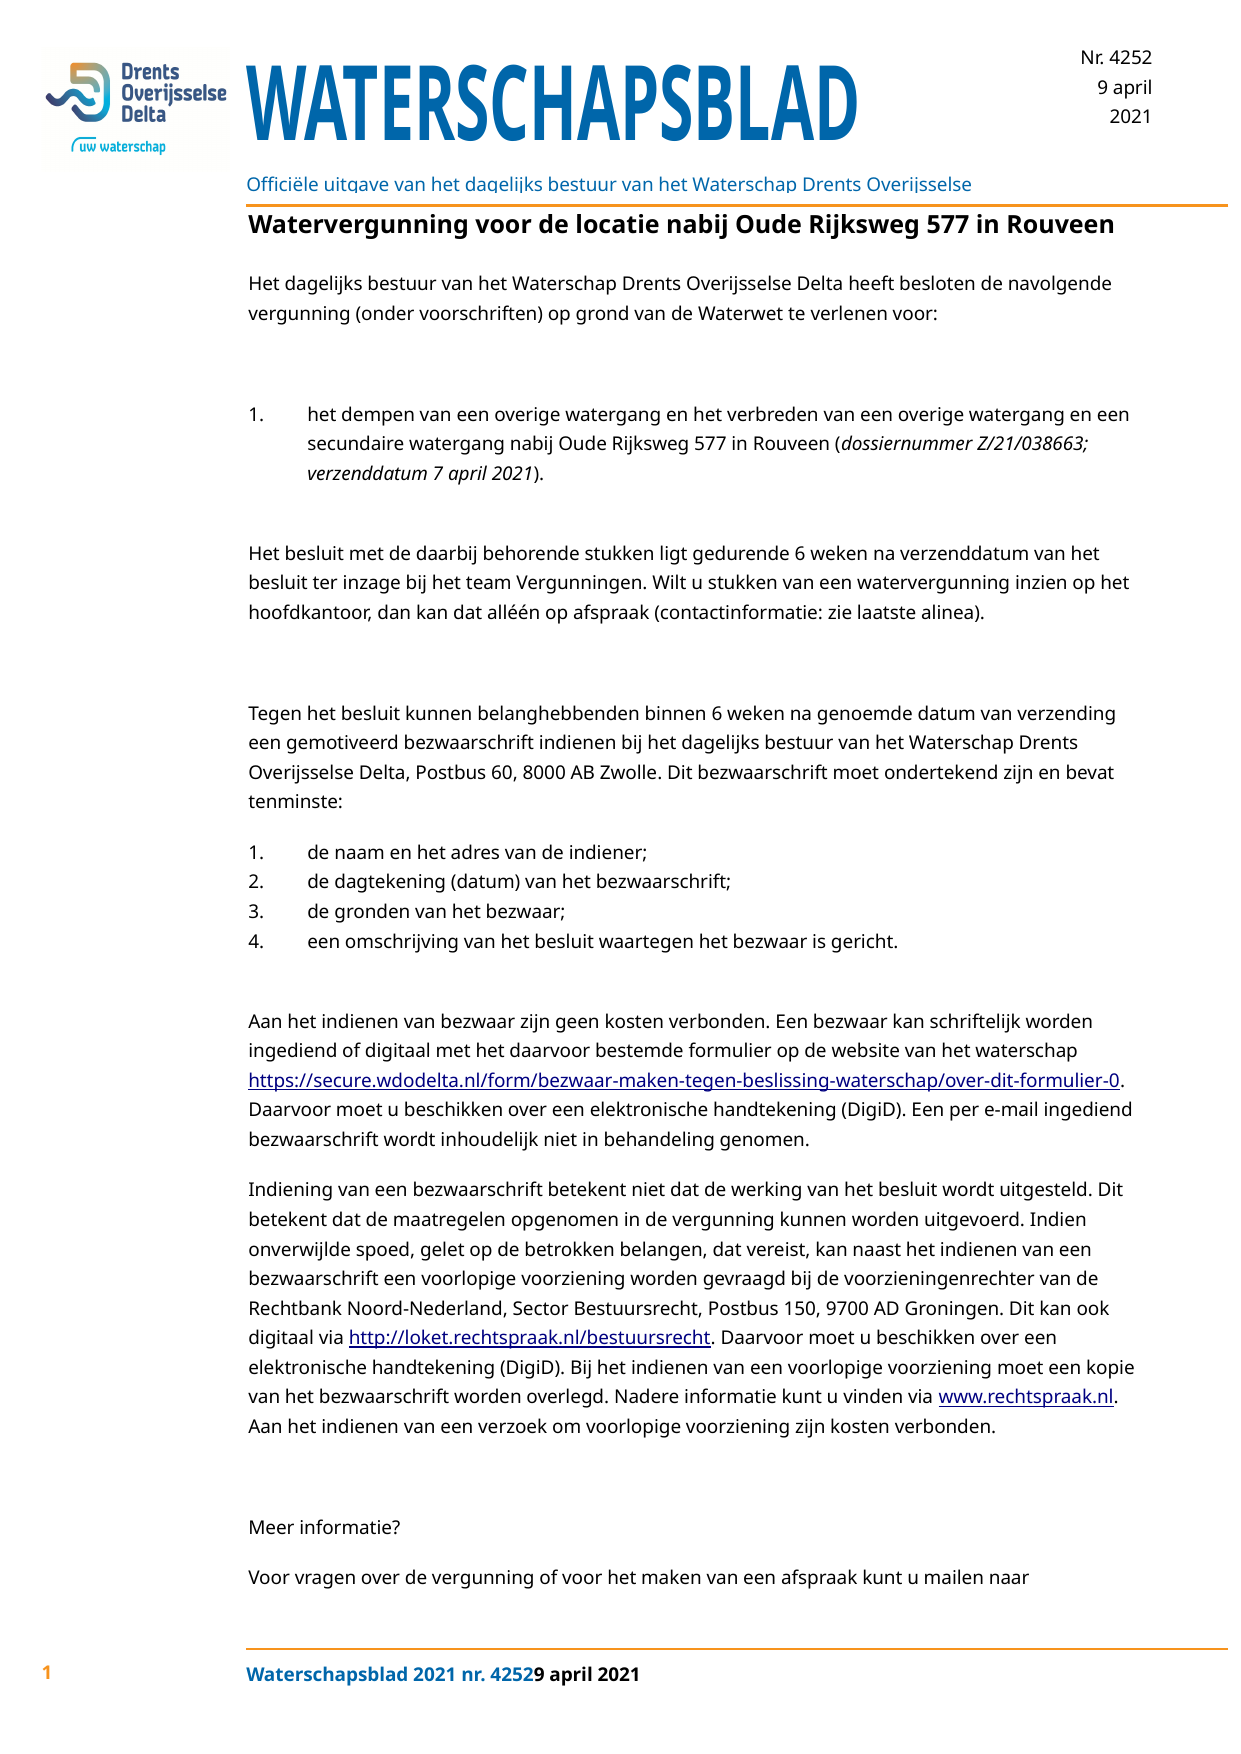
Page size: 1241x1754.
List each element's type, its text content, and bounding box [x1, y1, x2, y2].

text Meer informatie? [248, 1514, 1152, 1540]
text Tegen het besluit kunnen belanghebbenden binnen 6 weken na genoemde datum van verzending een gemotiveerd bezwaarschrift indienen bij het dagelijks bestuur van het Waterschap Drents Overijsselse Delta, Postbus 60, 8000 AB Zwolle. Dit bezwaarschrift moet ondertekend zijn en bevat tenminste: [248, 700, 1152, 814]
list de gronden van het bezwaar; [248, 898, 1152, 924]
list de dagtekening (datum) van het bezwaarschrift; [248, 869, 1152, 894]
list de naam en het adres van de indiener; [248, 839, 1152, 865]
list een omschrijving van het besluit waartegen het bezwaar is gericht. [248, 928, 1152, 953]
list het dempen van een overige watergang en het verbreden van een overige watergang en een secundaire watergang nabij Oude Rijksweg 577 in Rouveen (dossiernummer Z/21/038663; verzenddatum 7 april 2021). [248, 401, 1152, 486]
text Aan het indienen van bezwaar zijn geen kosten verbonden. Een bezwaar kan schriftelijk worden ingediend of digitaal met het daarvoor bestemde formulier op de website van het waterschap https://secure.wdodelta.nl/form/bezwaar-maken-tegen-beslissing-waterschap/over-dit-formulier-0. Daarvoor moet u beschikken over een elektronische handtekening (DigiD). Een per e-mail ingediend bezwaarschrift wordt inhoudelijk niet in behandeling genomen. [248, 1008, 1152, 1152]
text Het besluit met de daarbij behorende stukken ligt gedurende 6 weken na verzenddatum van het besluit ter inzage bij het team Vergunningen. Wilt u stukken van een watervergunning inzien op het hoofdkantoor, dan kan dat alléén op afspraak (contactinformatie: zie laatste alinea). [248, 540, 1152, 625]
text Indiening van een bezwaarschrift betekent niet dat de werking van het besluit wordt uitgesteld. Dit betekent dat de maatregelen opgenomen in de vergunning kunnen worden uitgevoerd. Indien onverwijlde spoed, gelet op de betrokken belangen, dat vereist, kan naast het indienen van een bezwaarschrift een voorlopige voorziening worden gevraagd bij de voorzieningenrechter van de Rechtbank Noord-Nederland, Sector Bestuursrecht, Postbus 150, 9700 AD Groningen. Dit kan ook digitaal via http://loket.rechtspraak.nl/bestuursrecht. Daarvoor moet u beschikken over een elektronische handtekening (DigiD). Bij het indienen van een voorlopige voorziening moet een kopie van het bezwaarschrift worden overlegd. Nadere informatie kunt u vinden via www.rechtspraak.nl. Aan het indienen van een verzoek om voorlopige voorziening zijn kosten verbonden. [248, 1177, 1152, 1439]
text Watervergunning voor de locatie nabij Oude Rijksweg 577 in Rouveen [248, 207, 1152, 241]
text Voor vragen over de vergunning of voor het maken van een afspraak kunt u mailen naar [248, 1564, 1152, 1590]
picture [41, 47, 231, 172]
text Het dagelijks bestuur van het Waterschap Drents Overijsselse Delta heeft besloten de navolgende vergunning (onder voorschriften) op grond van de Waterwet te verlenen voor: [248, 270, 1152, 326]
